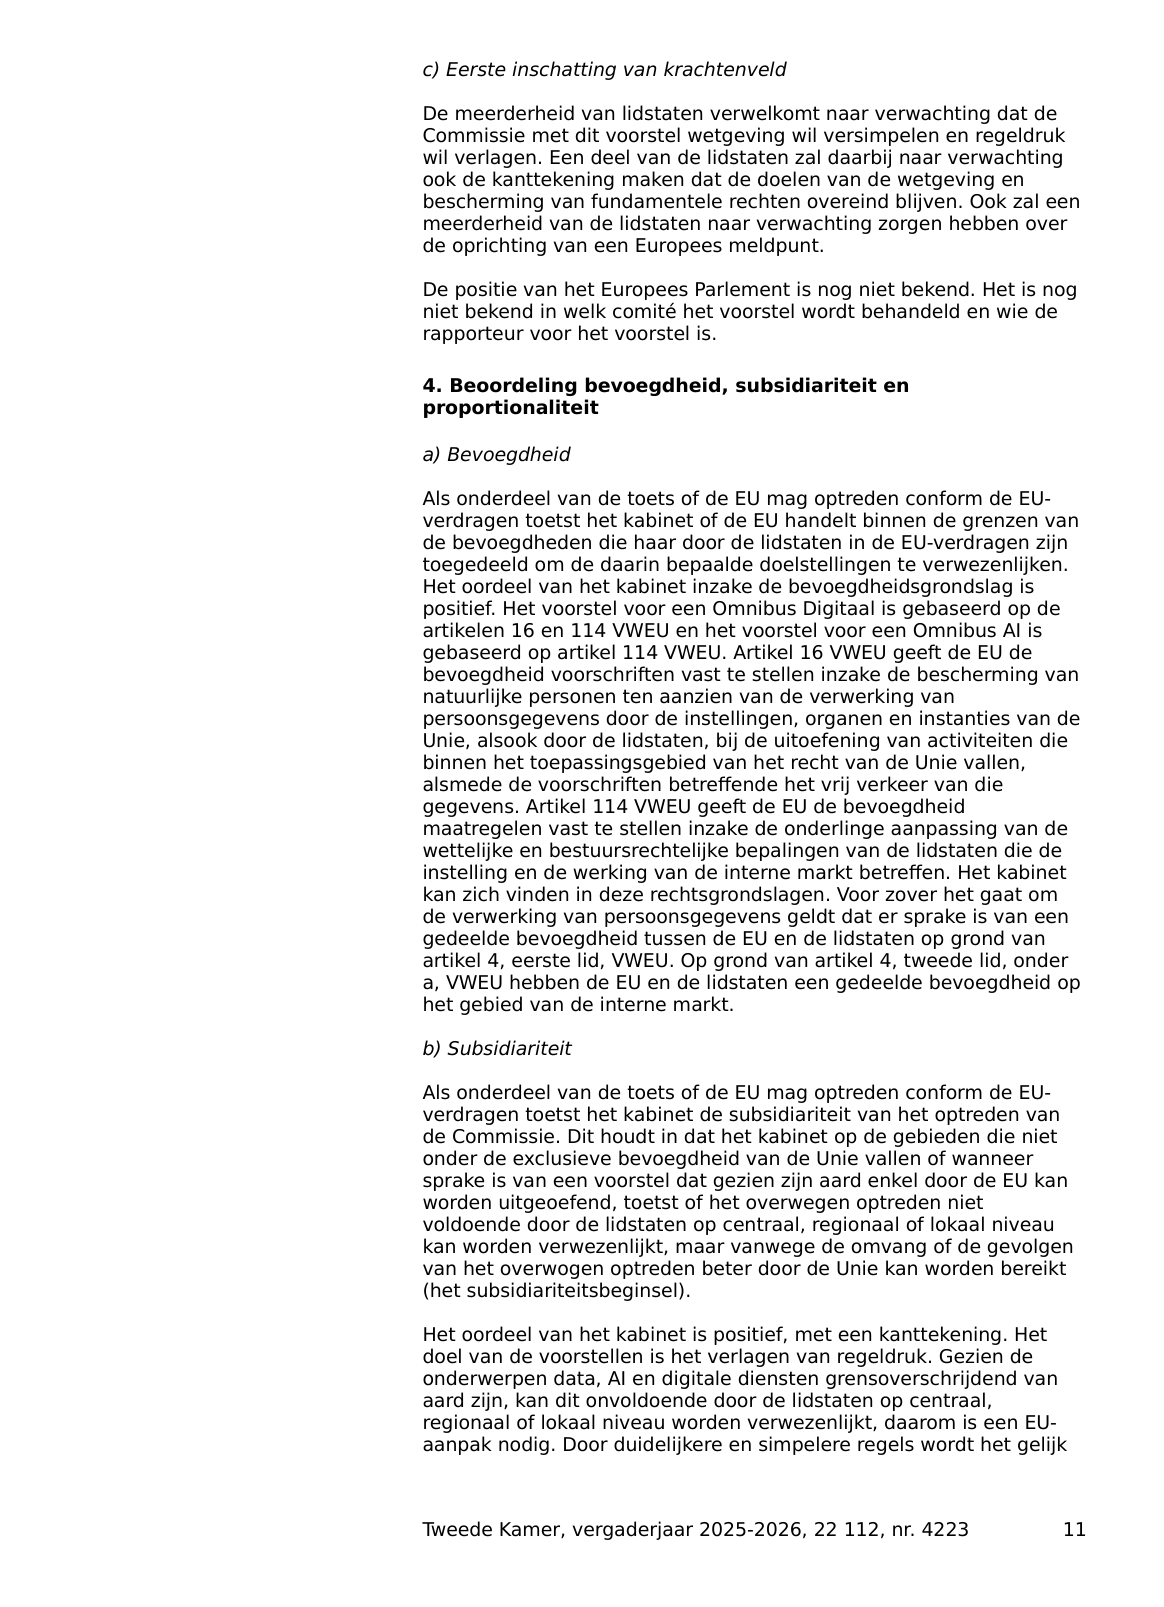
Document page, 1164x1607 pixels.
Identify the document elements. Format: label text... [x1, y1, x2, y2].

subtitle a) Bevoegdheid [422, 444, 1087, 466]
subtitle 4. Beoordeling bevoegdheid, subsidiariteit en proportionaliteit [422, 375, 1087, 419]
text De positie van het Europees Parlement is nog niet bekend. Het is nog niet bekend in welk comité het voorstel wordt behandeld en wie de rapporteur voor het voorstel is. [422, 279, 1087, 345]
subtitle c) Eerste inschatting van krachtenveld [422, 59, 1087, 81]
subtitle b) Subsidiariteit [422, 1038, 1087, 1060]
text De meerderheid van lidstaten verwelkomt naar verwachting dat de Commissie met dit voorstel wetgeving wil versimpelen en regeldruk wil verlagen. Een deel van de lidstaten zal daarbij naar verwachting ook de kanttekening maken dat de doelen van de wetgeving en bescherming van fundamentele rechten overeind blijven. Ook zal een meerderheid van de lidstaten naar verwachting zorgen hebben over de oprichting van een Europees meldpunt. [422, 103, 1087, 257]
text Als onderdeel van de toets of de EU mag optreden conform de EU-verdragen toetst het kabinet de subsidiariteit van het optreden van de Commissie. Dit houdt in dat het kabinet op de gebieden die niet onder de exclusieve bevoegdheid van de Unie vallen of wanneer sprake is van een voorstel dat gezien zijn aard enkel door de EU kan worden uitgeoefend, toetst of het overwegen optreden niet voldoende door de lidstaten op centraal, regionaal of lokaal niveau kan worden verwezenlijkt, maar vanwege de omvang of de gevolgen van het overwogen optreden beter door de Unie kan worden bereikt (het subsidiariteitsbeginsel). [422, 1082, 1087, 1302]
text Als onderdeel van de toets of de EU mag optreden conform de EU-verdragen toetst het kabinet of de EU handelt binnen de grenzen van de bevoegdheden die haar door de lidstaten in de EU-verdragen zijn toegedeeld om de daarin bepaalde doelstellingen te verwezenlijken. Het oordeel van het kabinet inzake de bevoegdheidsgrondslag is positief. Het voorstel voor een Omnibus Digitaal is gebaseerd op de artikelen 16 en 114 VWEU en het voorstel voor een Omnibus AI is gebaseerd op artikel 114 VWEU. Artikel 16 VWEU geeft de EU de bevoegdheid voorschriften vast te stellen inzake de bescherming van natuurlijke personen ten aanzien van de verwerking van persoonsgegevens door de instellingen, organen en instanties van de Unie, alsook door de lidstaten, bij de uitoefening van activiteiten die binnen het toepassingsgebied van het recht van de Unie vallen, alsmede de voorschriften betreffende het vrij verkeer van die gegevens. Artikel 114 VWEU geeft de EU de bevoegdheid maatregelen vast te stellen inzake de onderlinge aanpassing van de wettelijke en bestuursrechtelijke bepalingen van de lidstaten die de instelling en de werking van de interne markt betreffen. Het kabinet kan zich vinden in deze rechtsgrondslagen. Voor zover het gaat om de verwerking van persoonsgegevens geldt dat er sprake is van een gedeelde bevoegdheid tussen de EU en de lidstaten op grond van artikel 4, eerste lid, VWEU. Op grond van artikel 4, tweede lid, onder a, VWEU hebben de EU en de lidstaten een gedeelde bevoegdheid op het gebied van de interne markt. [422, 488, 1087, 1016]
text Het oordeel van het kabinet is positief, met een kanttekening. Het doel van de voorstellen is het verlagen van regeldruk. Gezien de onderwerpen data, AI en digitale diensten grensoverschrijdend van aard zijn, kan dit onvoldoende door de lidstaten op centraal, regionaal of lokaal niveau worden verwezenlijkt, daarom is een EU-aanpak nodig. Door duidelijkere en simpelere regels wordt het gelijk [422, 1324, 1087, 1456]
